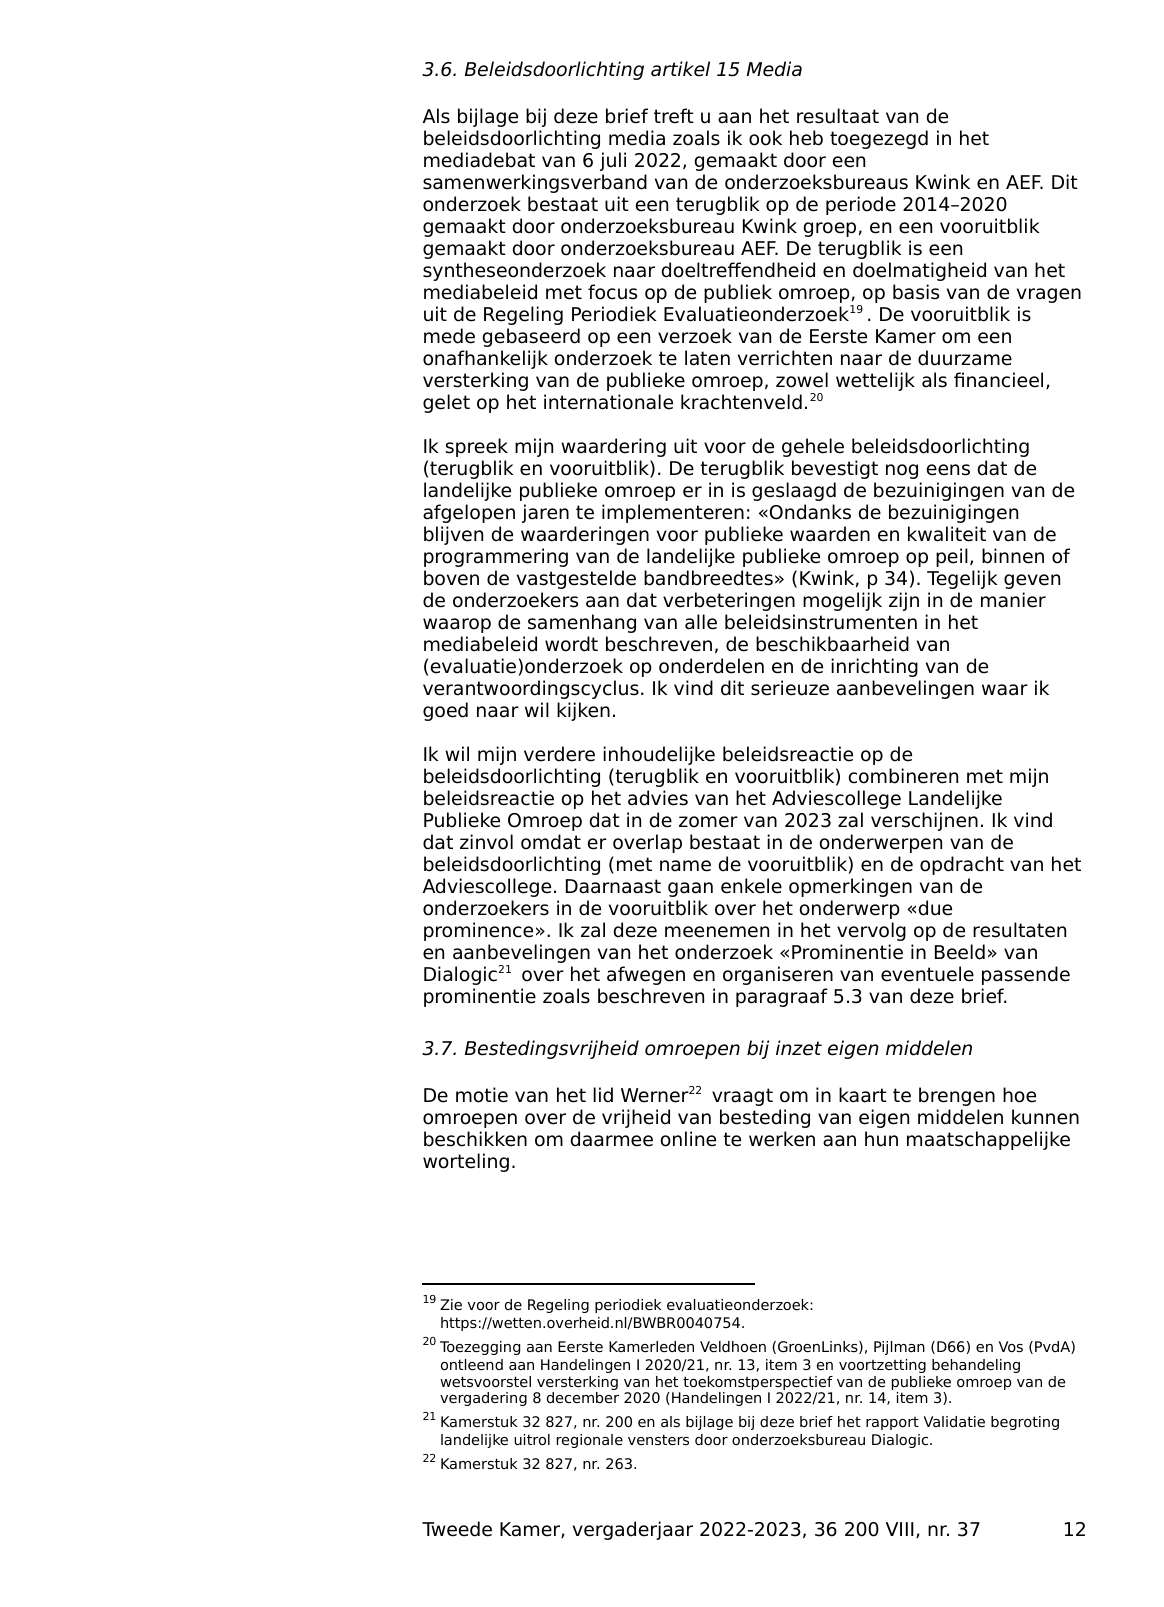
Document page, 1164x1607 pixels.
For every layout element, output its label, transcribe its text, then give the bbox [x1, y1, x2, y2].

text Toezegging aan Eerste Kamerleden Veldhoen (GroenLinks), Pijlman (D66) en Vos (PvdA) ontleend aan Handelingen I 2020/21, nr. 13, item 3 en voortzetting behandeling wetsvoorstel versterking van het toekomstperspectief van de publieke omroep van de vergadering 8 december 2020 (Handelingen I 2022/21, nr. 14, item 3). [422, 1335, 1087, 1407]
text Zie voor de Regeling periodiek evaluatieonderzoek: https://wetten.overheid.nl/BWBR0040754. [422, 1293, 1087, 1332]
text Kamerstuk 32 827, nr. 263. [422, 1452, 1087, 1474]
text De motie van het lid Werner vraagt om in kaart te brengen hoe omroepen over de vrijheid van besteding van eigen middelen kunnen beschikken om daarmee online te werken aan hun maatschappelijke worteling. [422, 1084, 1087, 1172]
text Ik spreek mijn waardering uit voor de gehele beleidsdoorlichting (terugblik en vooruitblik). De terugblik bevestigt nog eens dat de landelijke publieke omroep er in is geslaagd de bezuinigingen van de afgelopen jaren te implementeren: «Ondanks de bezuinigingen blijven de waarderingen voor publieke waarden en kwaliteit van de programmering van de landelijke publieke omroep op peil, binnen of boven de vastgestelde bandbreedtes» (Kwink, p 34). Tegelijk geven de onderzoekers aan dat verbeteringen mogelijk zijn in de manier waarop de samenhang van alle beleidsinstrumenten in het mediabeleid wordt beschreven, de beschikbaarheid van (evaluatie)onderzoek op onderdelen en de inrichting van de verantwoordingscyclus. Ik vind dit serieuze aanbevelingen waar ik goed naar wil kijken. [422, 436, 1087, 722]
subtitle 3.7. Bestedingsvrijheid omroepen bij inzet eigen middelen [422, 1038, 1087, 1059]
text Als bijlage bij deze brief treft u aan het resultaat van de beleidsdoorlichting media zoals ik ook heb toegezegd in het mediadebat van 6 juli 2022, gemaakt door een samenwerkingsverband van de onderzoeksbureaus Kwink en AEF. Dit onderzoek bestaat uit een terugblik op de periode 2014–2020 gemaakt door onderzoeksbureau Kwink groep, en een vooruitblik gemaakt door onderzoeksbureau AEF. De terugblik is een syntheseonderzoek naar doeltreffendheid en doelmatigheid van het mediabeleid met focus op de publiek omroep, op basis van de vragen uit de Regeling Periodiek Evaluatieonderzoek. De vooruitblik is mede gebaseerd op een verzoek van de Eerste Kamer om een onafhankelijk onderzoek te laten verrichten naar de duurzame versterking van de publieke omroep, zowel wettelijk als financieel, gelet op het internationale krachtenveld. [422, 106, 1087, 414]
subtitle 3.6. Beleidsdoorlichting artikel 15 Media [422, 59, 1087, 81]
text Ik wil mijn verdere inhoudelijke beleidsreactie op de beleidsdoorlichting (terugblik en vooruitblik) combineren met mijn beleidsreactie op het advies van het Adviescollege Landelijke Publieke Omroep dat in de zomer van 2023 zal verschijnen. Ik vind dat zinvol omdat er overlap bestaat in de onderwerpen van de beleidsdoorlichting (met name de vooruitblik) en de opdracht van het Adviescollege. Daarnaast gaan enkele opmerkingen van de onderzoekers in de vooruitblik over het onderwerp «due prominence». Ik zal deze meenemen in het vervolg op de resultaten en aanbevelingen van het onderzoek «Prominentie in Beeld» van Dialogic over het afwegen en organiseren van eventuele passende prominentie zoals beschreven in paragraaf 5.3 van deze brief. [422, 744, 1087, 1008]
text Kamerstuk 32 827, nr. 200 en als bijlage bij deze brief het rapport Validatie begroting landelijke uitrol regionale vensters door onderzoeksbureau Dialogic. [422, 1410, 1087, 1449]
